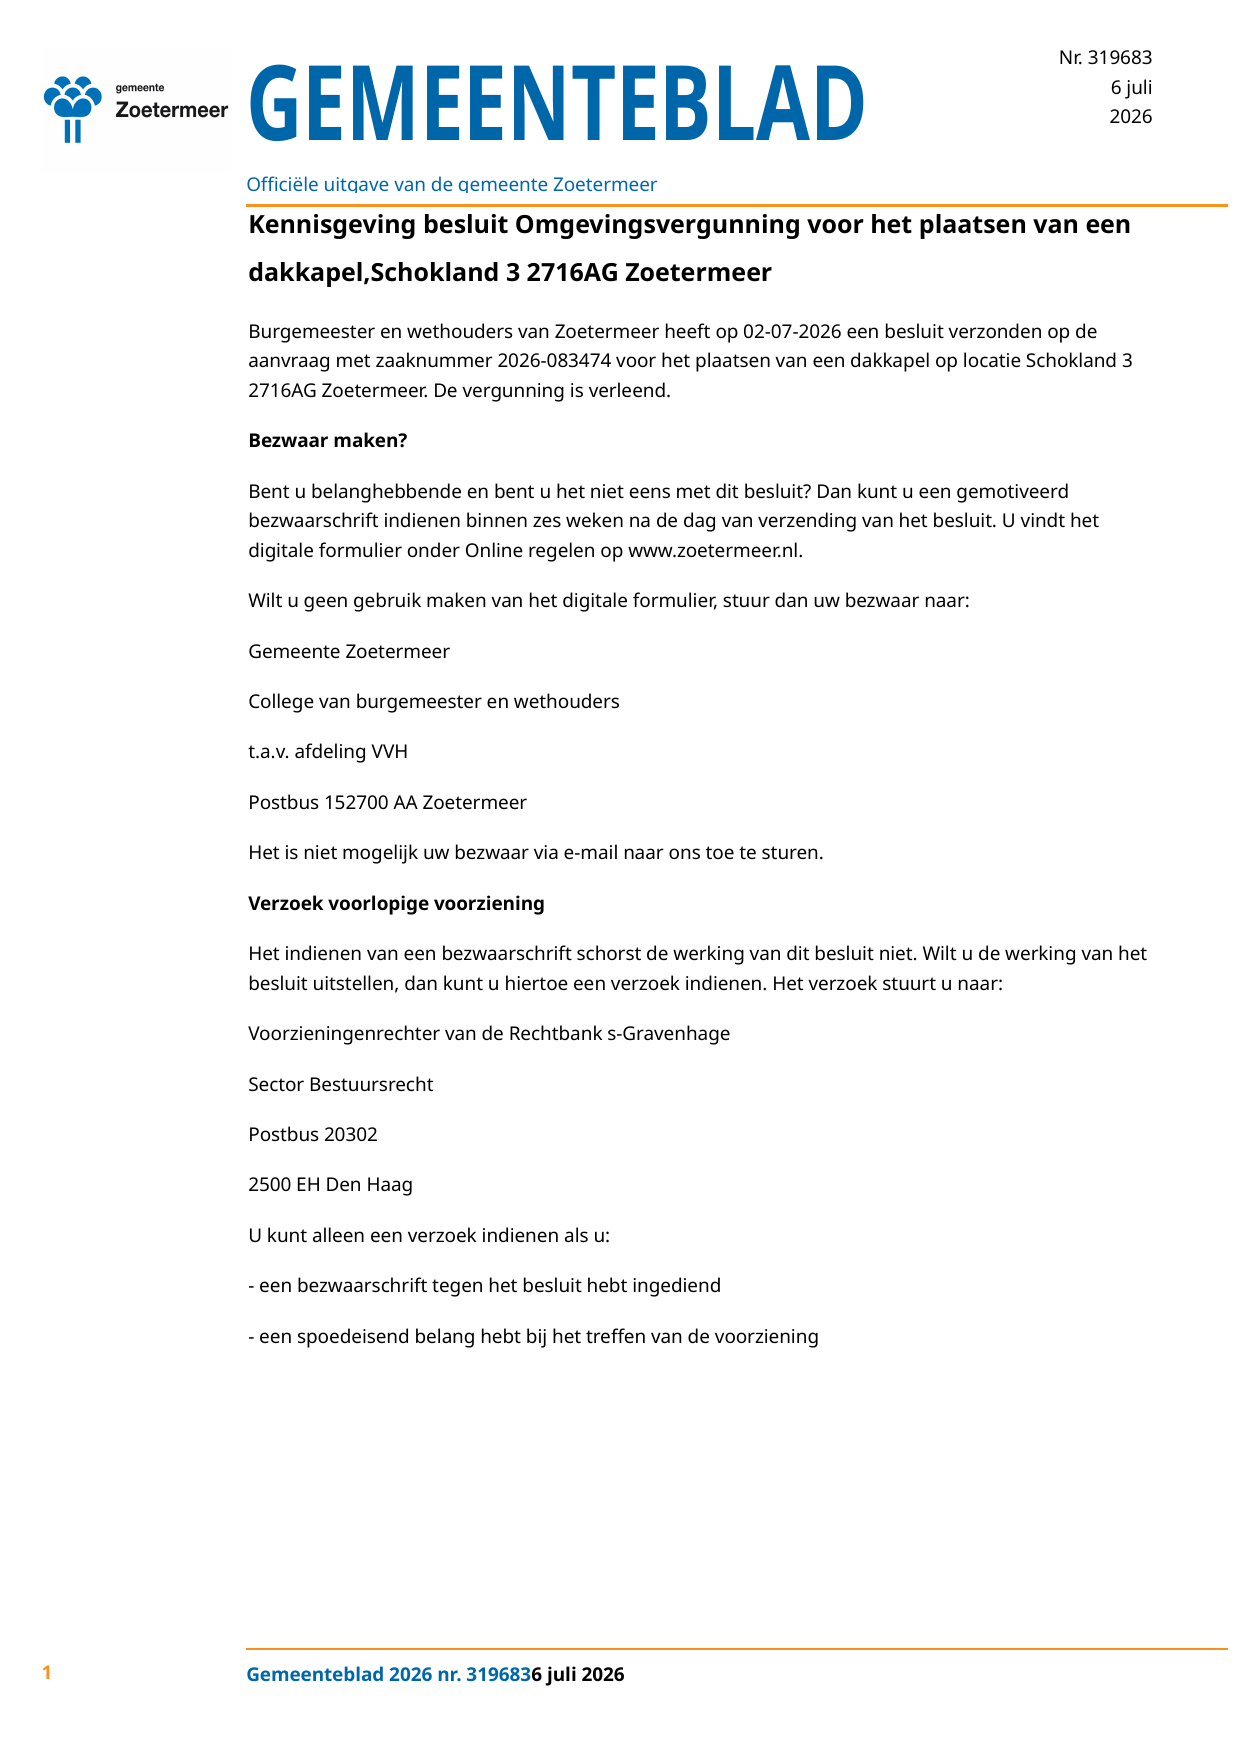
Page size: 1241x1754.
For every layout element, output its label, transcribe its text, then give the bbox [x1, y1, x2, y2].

text - een spoedeisend belang hebt bij het treffen van de voorziening [248, 1323, 1152, 1349]
text U kunt alleen een verzoek indienen als u: [248, 1222, 1152, 1248]
text 2500 EH Den Haag [248, 1172, 1152, 1197]
text Sector Bestuursrecht [248, 1071, 1152, 1097]
text Postbus 20302 [248, 1121, 1152, 1147]
text Bezwaar maken? [248, 427, 1152, 453]
text Verzoek voorlopige voorziening [248, 890, 1152, 916]
text Postbus 152700 AA Zoetermeer [248, 789, 1152, 815]
text Bent u belanghebbende en bent u het niet eens met dit besluit? Dan kunt u een gemotiveerd bezwaarschrift indienen binnen zes weken na de dag van verzending van het besluit. U vindt het digitale formulier onder Online regelen op www.zoetermeer.nl. [248, 478, 1152, 563]
text t.a.v. afdeling VVH [248, 739, 1152, 764]
text Burgemeester en wethouders van Zoetermeer heeft op 02-07-2026 een besluit verzonden op de aanvraag met zaaknummer 2026-083474 voor het plaatsen van een dakkapel op locatie Schokland 3 2716AG Zoetermeer. De vergunning is verleend. [248, 318, 1152, 403]
text College van burgemeester en wethouders [248, 688, 1152, 714]
text Gemeente Zoetermeer [248, 638, 1152, 664]
picture [41, 47, 231, 172]
text Het is niet mogelijk uw bezwaar via e-mail naar ons toe te sturen. [248, 839, 1152, 865]
text - een bezwaarschrift tegen het besluit hebt ingediend [248, 1272, 1152, 1298]
text Het indienen van een bezwaarschrift schorst de werking van dit besluit niet. Wilt u de werking van het besluit uitstellen, dan kunt u hiertoe een verzoek indienen. Het verzoek stuurt u naar: [248, 940, 1152, 996]
text Voorzieningenrechter van de Rechtbank s-Gravenhage [248, 1020, 1152, 1046]
text Wilt u geen gebruik maken van het digitale formulier, stuur dan uw bezwaar naar: [248, 587, 1152, 613]
text Kennisgeving besluit Omgevingsvergunning voor het plaatsen van een dakkapel,Schokland 3 2716AG Zoetermeer [248, 207, 1152, 288]
